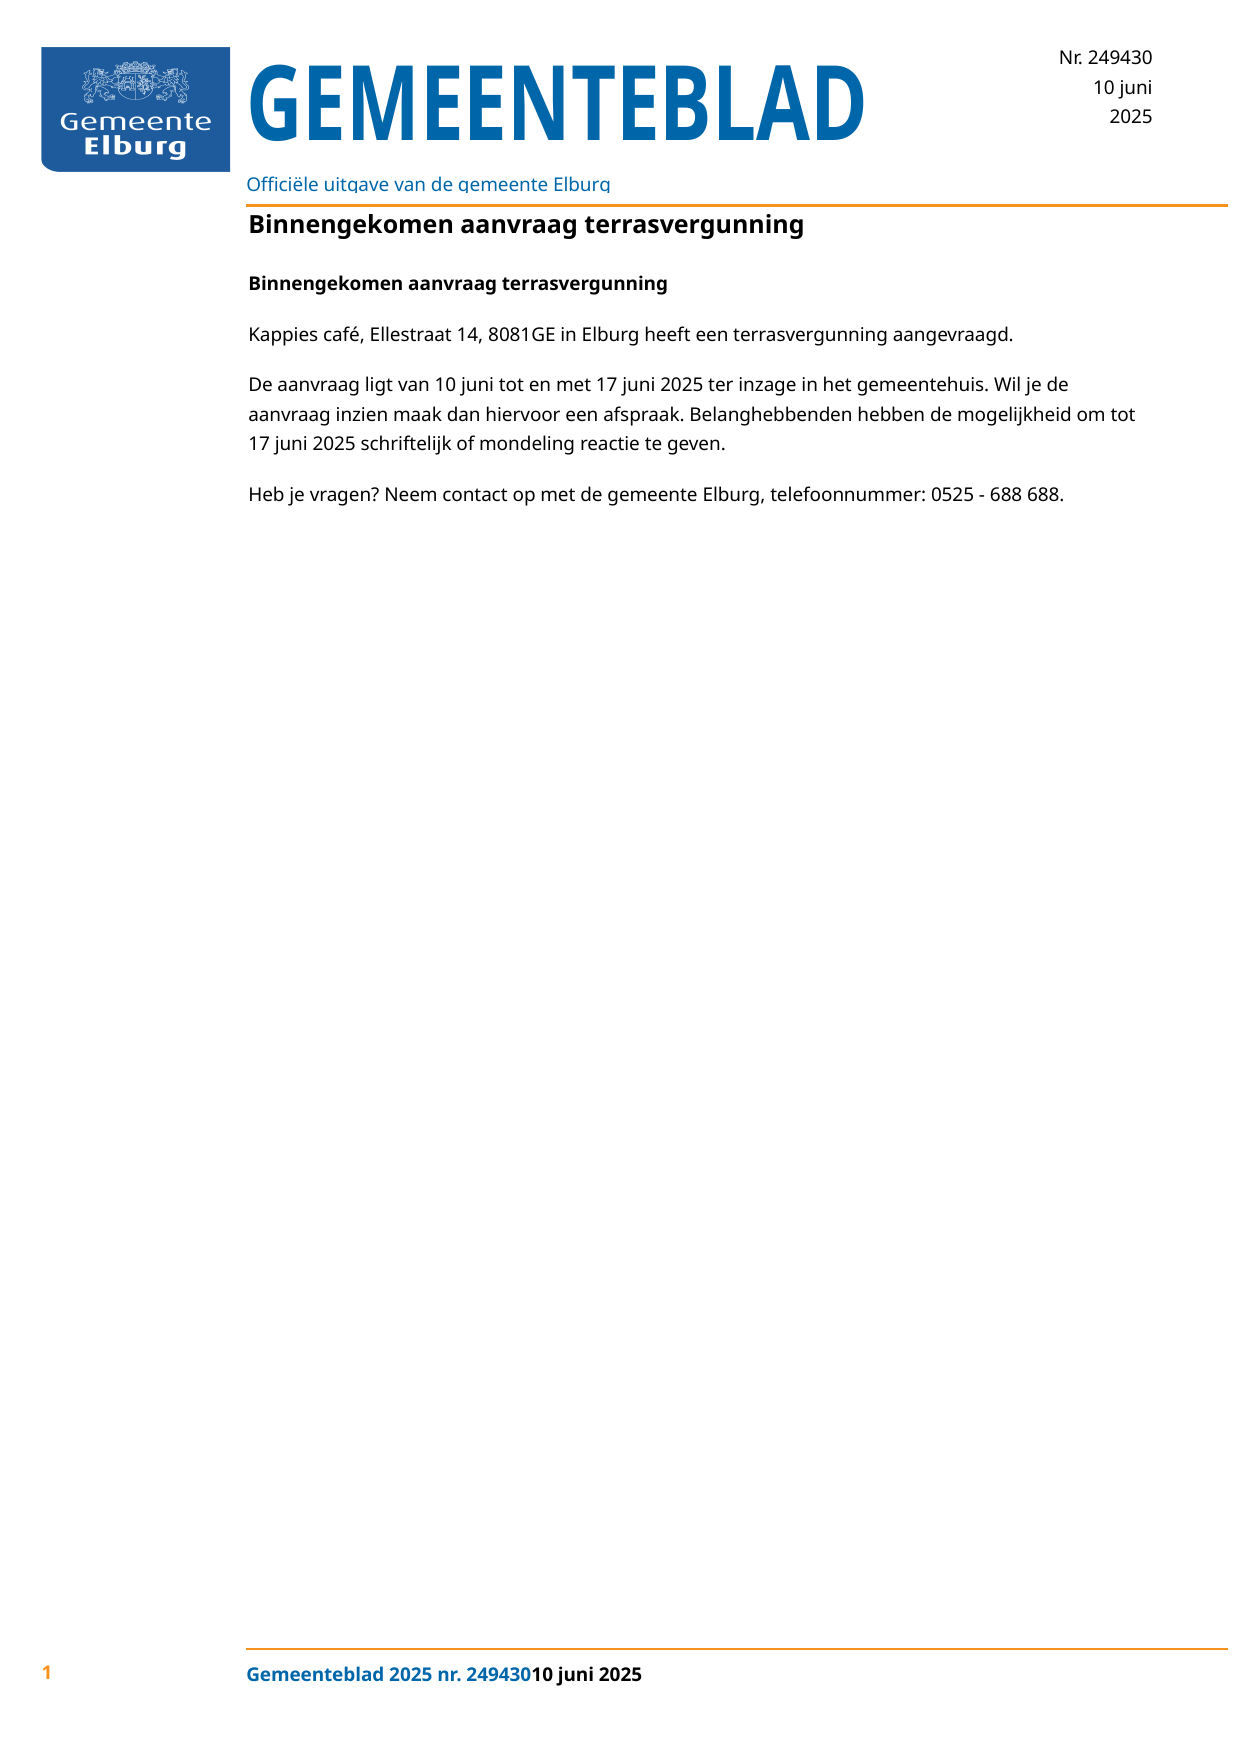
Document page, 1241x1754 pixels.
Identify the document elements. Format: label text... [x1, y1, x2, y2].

text Heb je vragen? Neem contact op met de gemeente Elburg, telefoonnummer: 0525 - 688 688. [248, 481, 1152, 506]
text De aanvraag ligt van 10 juni tot en met 17 juni 2025 ter inzage in het gemeentehuis. Wil je de aanvraag inzien maak dan hiervoor een afspraak. Belanghebbenden hebben de mogelijkheid om tot 17 juni 2025 schriftelijk of mondeling reactie te geven. [248, 371, 1152, 456]
text Kappies café, Ellestraat 14, 8081GE in Elburg heeft een terrasvergunning aangevraagd. [248, 321, 1152, 346]
text Binnengekomen aanvraag terrasvergunning [248, 207, 1152, 241]
picture [41, 47, 231, 172]
text Binnengekomen aanvraag terrasvergunning [248, 270, 1152, 296]
